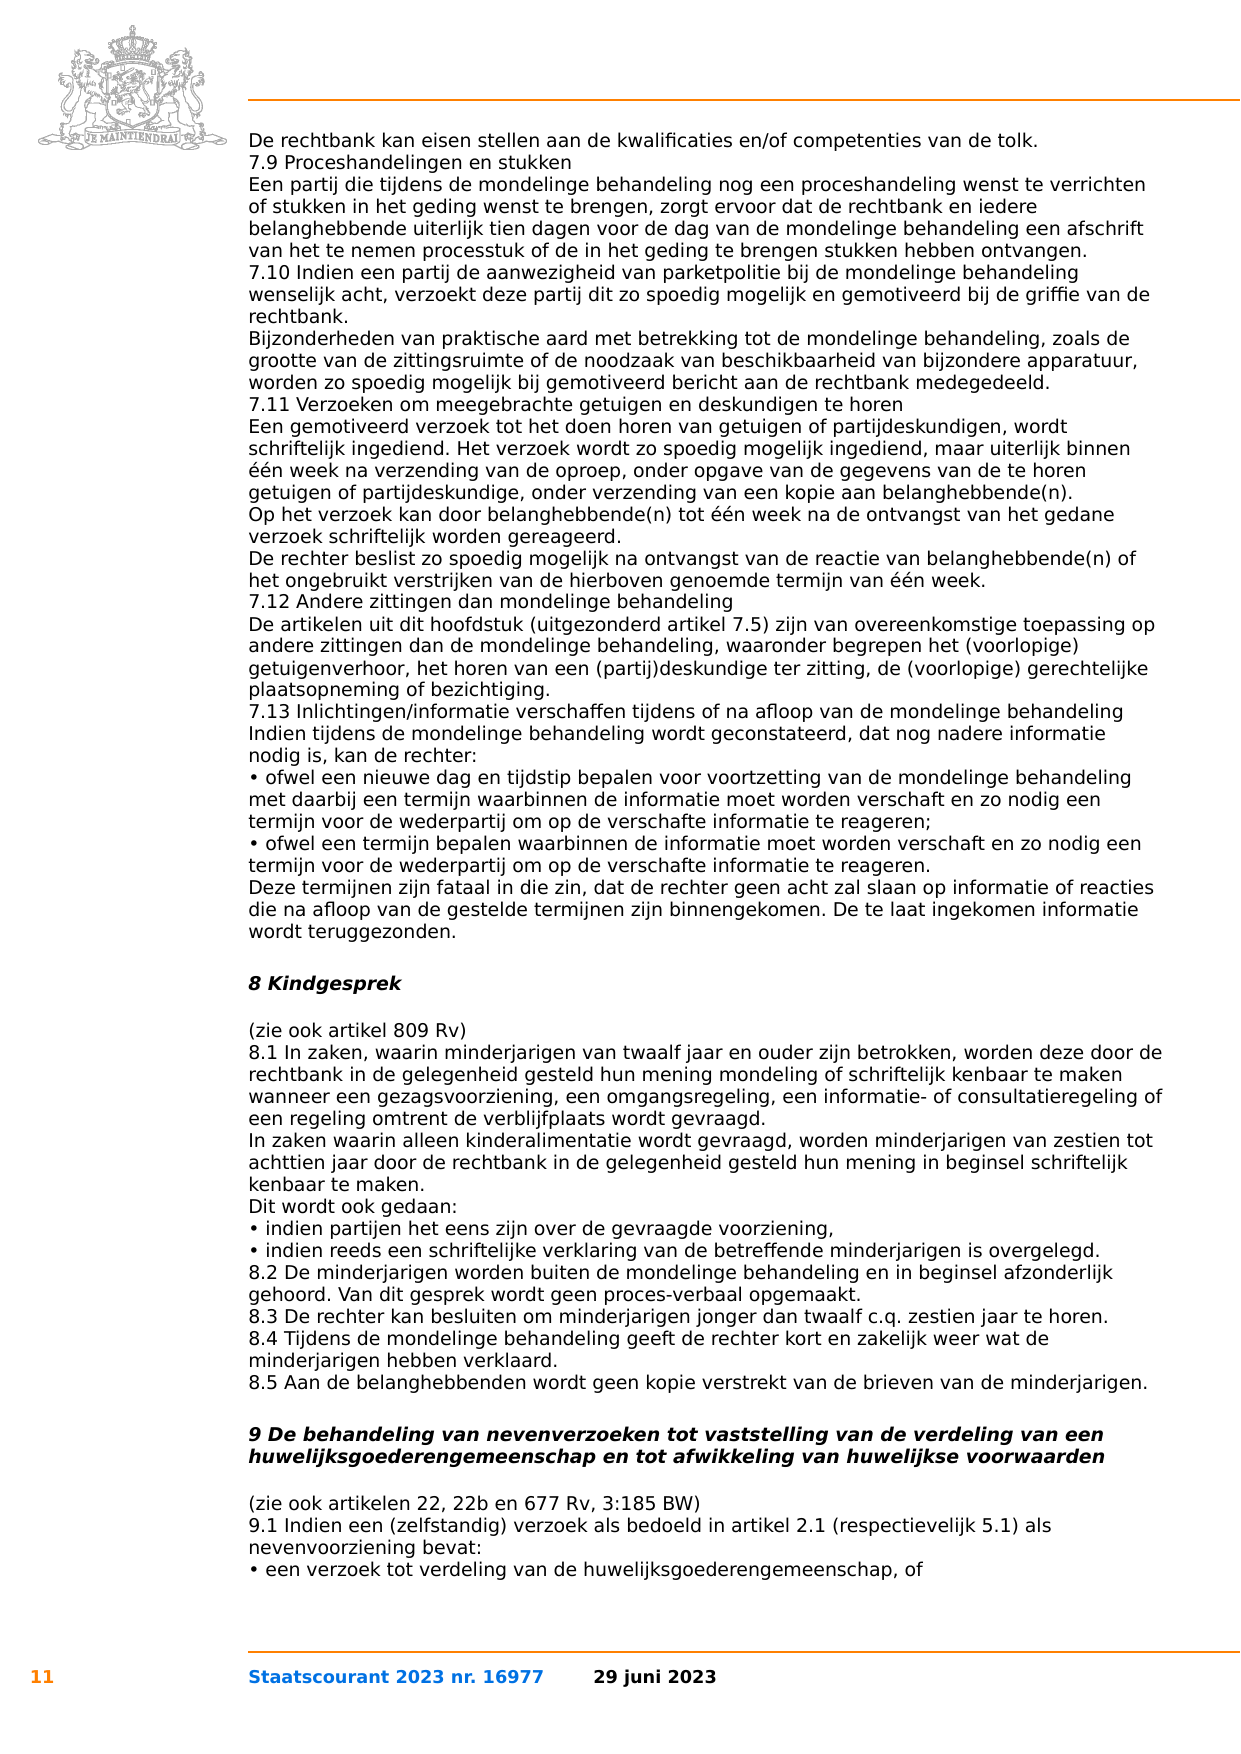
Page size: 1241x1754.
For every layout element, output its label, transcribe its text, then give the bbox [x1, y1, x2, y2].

text Op het verzoek kan door belanghebbende(n) tot één week na de ontvangst van het gedane verzoek schriftelijk worden gereageerd. [248, 503, 1163, 547]
text 8.2 De minderjarigen worden buiten de mondelinge behandeling en in beginsel afzonderlijk gehoord. Van dit gesprek wordt geen proces-verbaal opgemaakt. [248, 1262, 1163, 1306]
text • ofwel een termijn bepalen waarbinnen de informatie moet worden verschaft en zo nodig een termijn voor de wederpartij om op de verschafte informatie te reageren. [248, 833, 1163, 877]
text Een partij die tijdens de mondelinge behandeling nog een proceshandeling wenst te verrichten of stukken in het geding wenst te brengen, zorgt ervoor dat de rechtbank en iedere belanghebbende uiterlijk tien dagen voor de dag van de mondelinge behandeling een afschrift van het te nemen processtuk of de in het geding te brengen stukken hebben ontvangen. [248, 174, 1163, 262]
text De artikelen uit dit hoofdstuk (uitgezonderd artikel 7.5) zijn van overeenkomstige toepassing op andere zittingen dan de mondelinge behandeling, waaronder begrepen het (voorlopige) getuigenverhoor, het horen van een (partij)deskundige ter zitting, de (voorlopige) gerechtelijke plaatsopneming of bezichtiging. [248, 613, 1163, 701]
text 7.13 Inlichtingen/informatie verschaffen tijdens of na afloop van de mondelinge behandeling [248, 701, 1163, 723]
text 8.5 Aan de belanghebbenden wordt geen kopie verstrekt van de brieven van de minderjarigen. [248, 1372, 1163, 1394]
text 7.9 Proceshandelingen en stukken [248, 152, 1163, 174]
text • ofwel een nieuwe dag en tijdstip bepalen voor voortzetting van de mondelinge behandeling met daarbij een termijn waarbinnen de informatie moet worden verschaft en zo nodig een termijn voor de wederpartij om op de verschafte informatie te reageren; [248, 767, 1163, 833]
text (zie ook artikel 809 Rv) [248, 1020, 1163, 1042]
text • indien reeds een schriftelijke verklaring van de betreffende minderjarigen is overgelegd. [248, 1240, 1163, 1262]
text 7.11 Verzoeken om meegebrachte getuigen en deskundigen te horen [248, 394, 1163, 416]
text In zaken waarin alleen kinderalimentatie wordt gevraagd, worden minderjarigen van zestien tot achttien jaar door de rechtbank in de gelegenheid gesteld hun mening in beginsel schriftelijk kenbaar te maken. [248, 1130, 1163, 1196]
text Een gemotiveerd verzoek tot het doen horen van getuigen of partijdeskundigen, wordt schriftelijk ingediend. Het verzoek wordt zo spoedig mogelijk ingediend, maar uiterlijk binnen één week na verzending van de oproep, onder opgave van de gegevens van de te horen getuigen of partijdeskundige, onder verzending van een kopie aan belanghebbende(n). [248, 416, 1163, 503]
text • een verzoek tot verdeling van de huwelijksgoederengemeenschap, of [248, 1559, 1163, 1581]
text Indien tijdens de mondelinge behandeling wordt geconstateerd, dat nog nadere informatie nodig is, kan de rechter: [248, 723, 1163, 767]
text Bijzonderheden van praktische aard met betrekking tot de mondelinge behandeling, zoals de grootte van de zittingsruimte of de noodzaak van beschikbaarheid van bijzondere apparatuur, worden zo spoedig mogelijk bij gemotiveerd bericht aan de rechtbank medegedeeld. [248, 328, 1163, 394]
text 9.1 Indien een (zelfstandig) verzoek als bedoeld in artikel 2.1 (respectievelijk 5.1) als nevenvoorziening bevat: [248, 1515, 1163, 1559]
text (zie ook artikelen 22, 22b en 677 Rv, 3:185 BW) [248, 1493, 1163, 1515]
subtitle 9 De behandeling van nevenverzoeken tot vaststelling van de verdeling van een huwelijksgoederengemeenschap en tot afwikkeling van huwelijkse voorwaarden [248, 1424, 1163, 1468]
text 7.12 Andere zittingen dan mondelinge behandeling [248, 591, 1163, 613]
text Deze termijnen zijn fataal in die zin, dat de rechter geen acht zal slaan op informatie of reacties die na afloop van de gestelde termijnen zijn binnengekomen. De te laat ingekomen informatie wordt teruggezonden. [248, 877, 1163, 943]
text 7.10 Indien een partij de aanwezigheid van parketpolitie bij de mondelinge behandeling wenselijk acht, verzoekt deze partij dit zo spoedig mogelijk en gemotiveerd bij de griffie van de rechtbank. [248, 262, 1163, 328]
subtitle 8 Kindgesprek [248, 973, 1163, 995]
picture [38, 25, 227, 150]
text De rechtbank kan eisen stellen aan de kwalificaties en/of competenties van de tolk. [248, 130, 1163, 152]
text De rechter beslist zo spoedig mogelijk na ontvangst van de reactie van belanghebbende(n) of het ongebruikt verstrijken van de hierboven genoemde termijn van één week. [248, 547, 1163, 591]
text 8.3 De rechter kan besluiten om minderjarigen jonger dan twaalf c.q. zestien jaar te horen. [248, 1306, 1163, 1328]
text 8.4 Tijdens de mondelinge behandeling geeft de rechter kort en zakelijk weer wat de minderjarigen hebben verklaard. [248, 1328, 1163, 1372]
text Dit wordt ook gedaan: [248, 1196, 1163, 1218]
text 8.1 In zaken, waarin minderjarigen van twaalf jaar en ouder zijn betrokken, worden deze door de rechtbank in de gelegenheid gesteld hun mening mondeling of schriftelijk kenbaar te maken wanneer een gezagsvoorziening, een omgangsregeling, een informatie- of consultatieregeling of een regeling omtrent de verblijfplaats wordt gevraagd. [248, 1042, 1163, 1130]
text • indien partijen het eens zijn over de gevraagde voorziening, [248, 1218, 1163, 1240]
